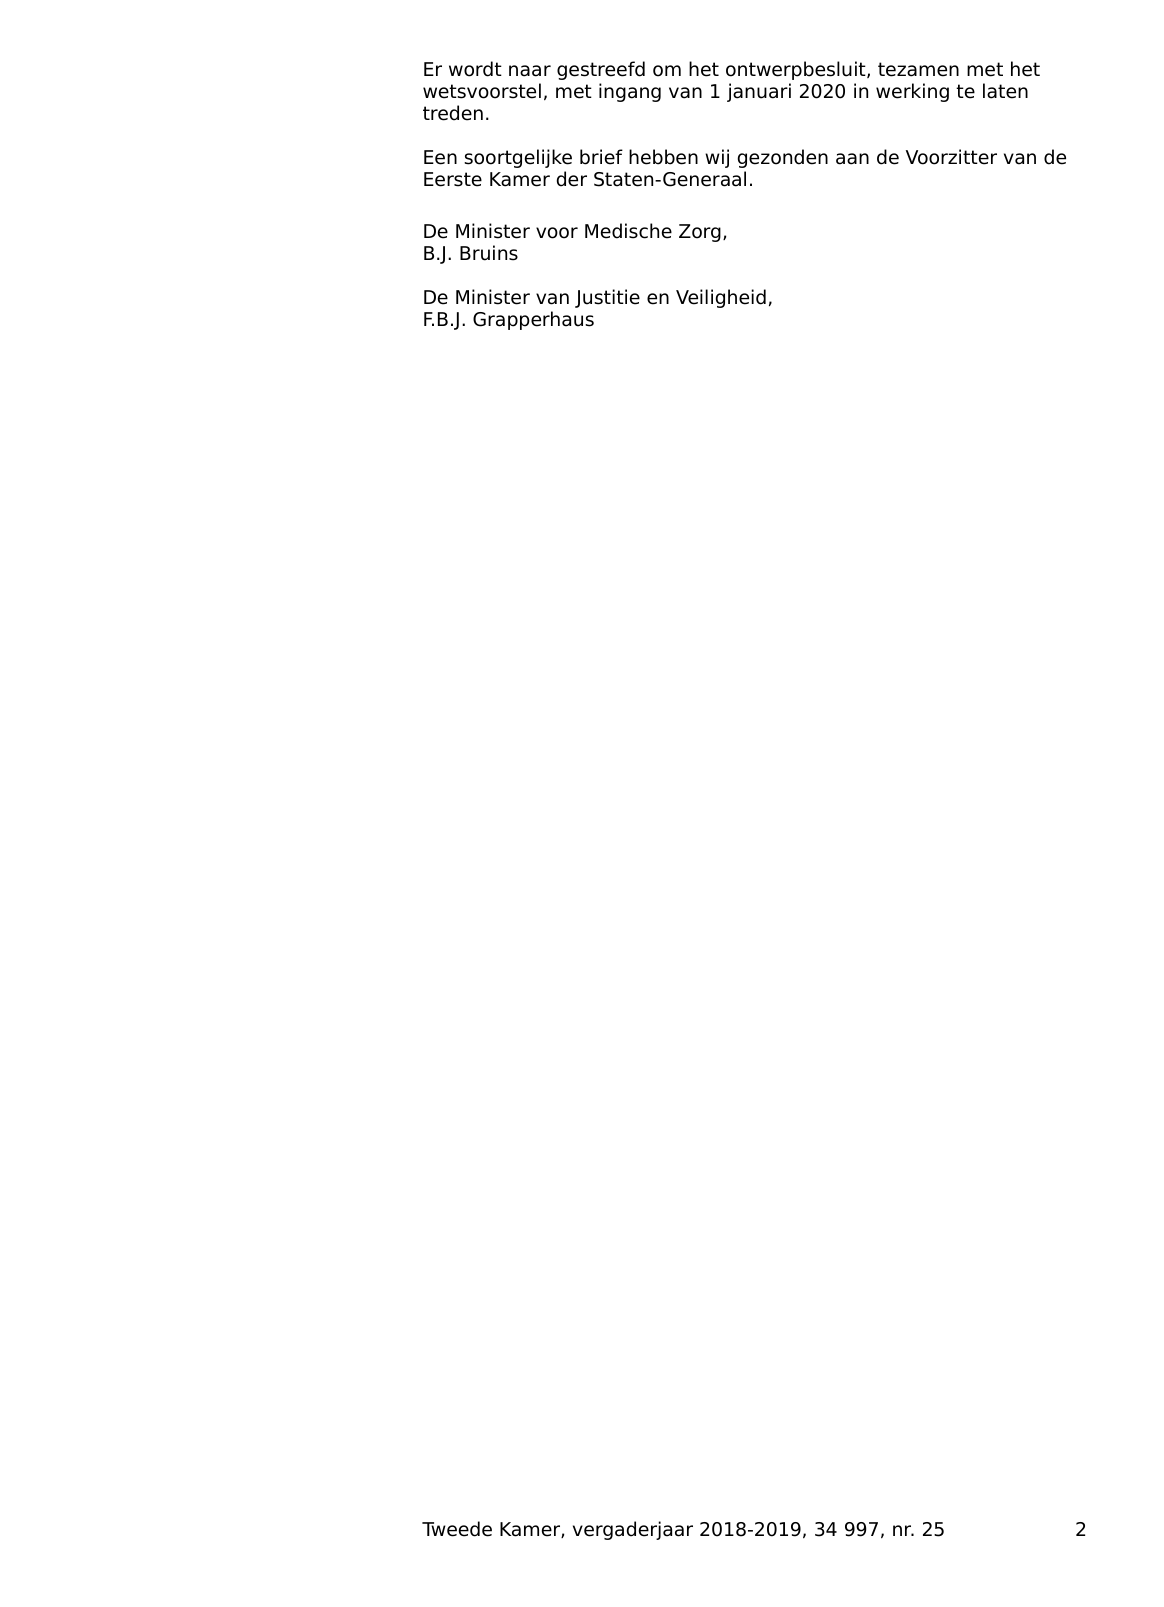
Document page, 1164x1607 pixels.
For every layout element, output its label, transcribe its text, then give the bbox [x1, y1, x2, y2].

text Een soortgelijke brief hebben wij gezonden aan de Voorzitter van de Eerste Kamer der Staten-Generaal. [422, 147, 1087, 191]
text Er wordt naar gestreefd om het ontwerpbesluit, tezamen met het wetsvoorstel, met ingang van 1 januari 2020 in werking te laten treden. [422, 59, 1087, 125]
text De Minister voor Medische Zorg, B.J. Bruins [422, 221, 1087, 265]
text De Minister van Justitie en Veiligheid, F.B.J. Grapperhaus [422, 287, 1087, 331]
